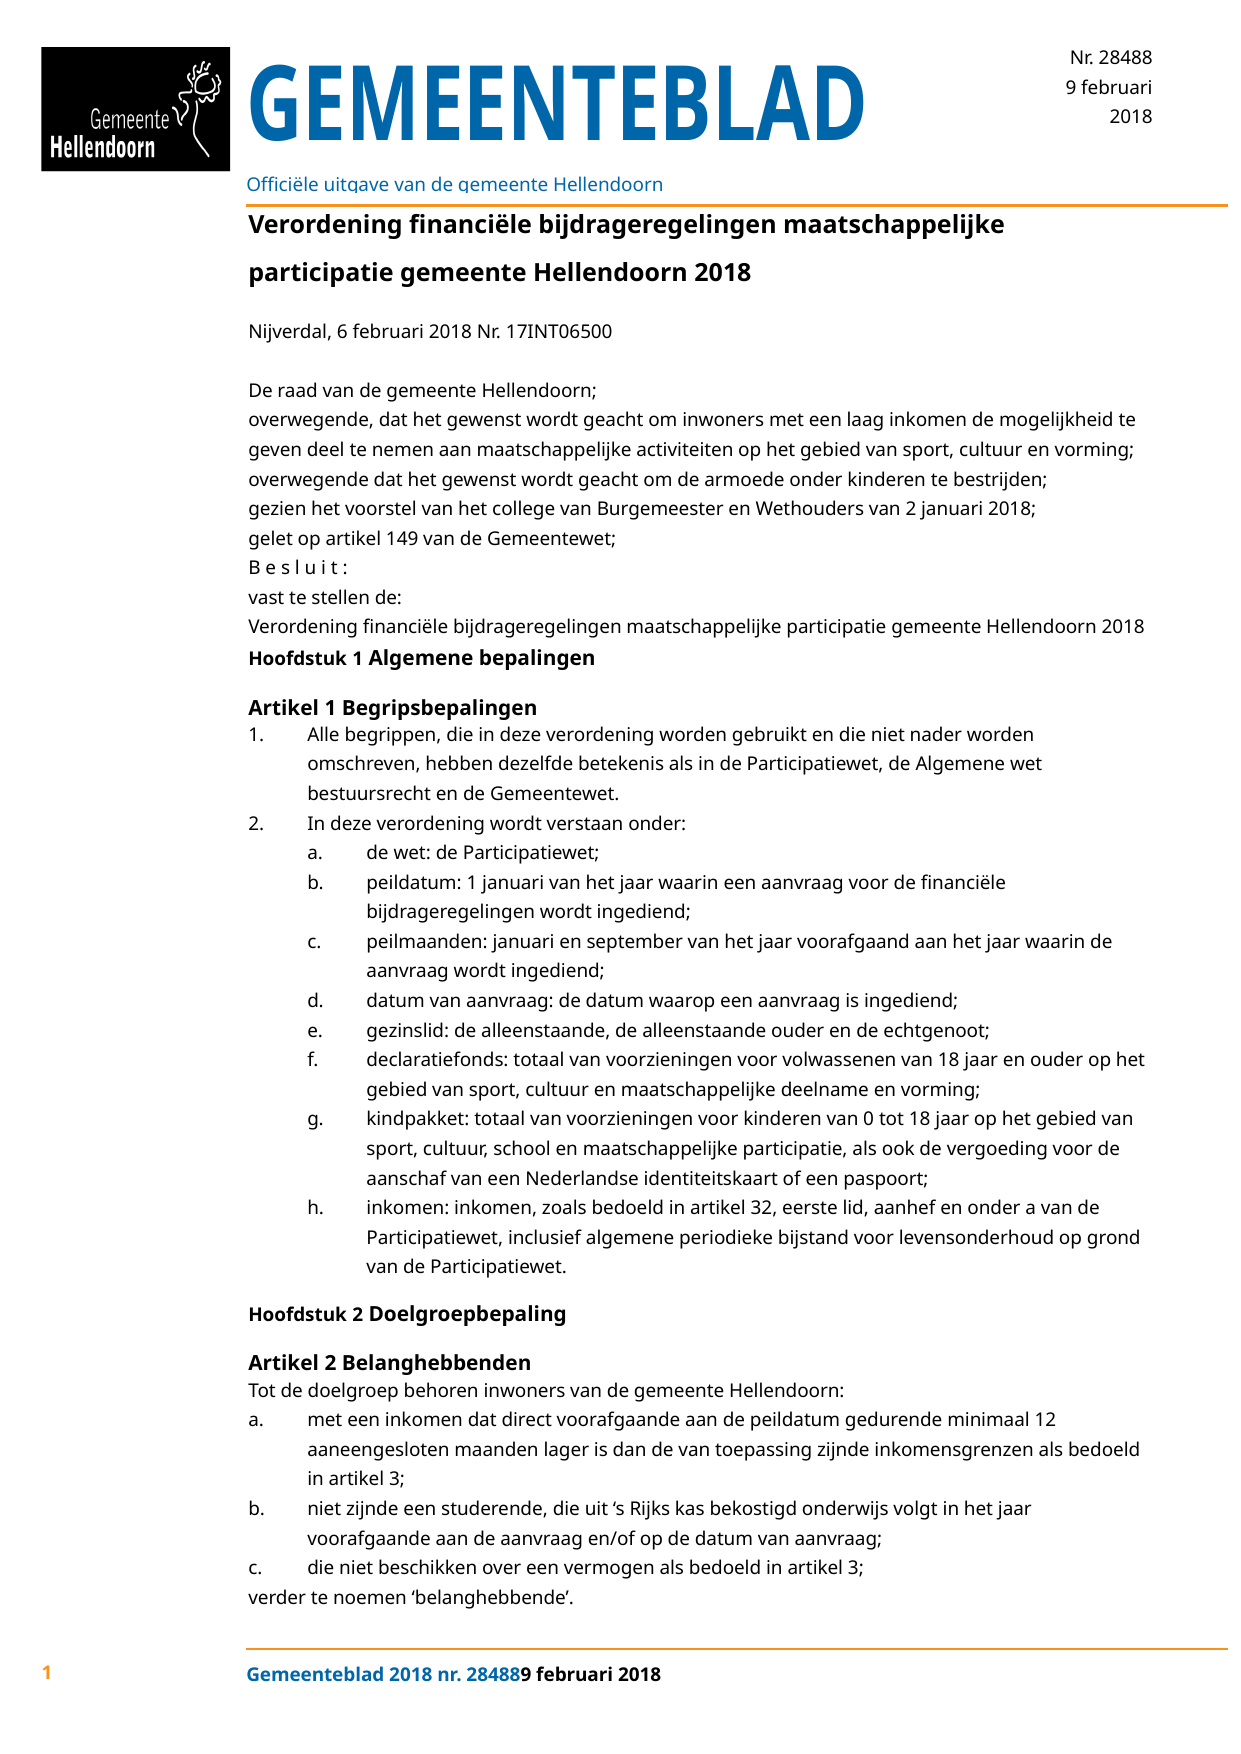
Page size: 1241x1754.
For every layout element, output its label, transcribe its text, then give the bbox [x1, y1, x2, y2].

text vast te stellen de: [248, 584, 1152, 610]
list inkomen: inkomen, zoals bedoeld in artikel 32, eerste lid, aanhef en onder a van de Participatiewet, inclusief algemene periodieke bijstand voor levensonderhoud op grond van de Participatiewet. [307, 1194, 1152, 1279]
text gezien het voorstel van het college van Burgemeester en Wethouders van 2 januari 2018; [248, 495, 1152, 521]
text overwegende, dat het gewenst wordt geacht om inwoners met een laag inkomen de mogelijkheid te geven deel te nemen aan maatschappelijke activiteiten op het gebied van sport, cultuur en vorming; [248, 407, 1152, 462]
text Hoofdstuk 1 Algemene bepalingen [248, 643, 1152, 672]
text Hoofdstuk 2 Doelgroepbepaling [248, 1299, 1152, 1328]
list gezinslid: de alleenstaande, de alleenstaande ouder en de echtgenoot; [307, 1017, 1152, 1043]
text Artikel 1 Begripsbepalingen [248, 693, 1152, 721]
list peilmaanden: januari en september van het jaar voorafgaand aan het jaar waarin de aanvraag wordt ingediend; [307, 928, 1152, 983]
list die niet beschikken over een vermogen als bedoeld in artikel 3; [248, 1554, 1152, 1580]
picture [41, 47, 231, 172]
text B e s l u i t : [248, 554, 1152, 580]
list kindpakket: totaal van voorzieningen voor kinderen van 0 tot 18 jaar op het gebied van sport, cultuur, school en maatschappelijke participatie, als ook de vergoeding voor de aanschaf van een Nederlandse identiteitskaart of een paspoort; [307, 1106, 1152, 1191]
text verder te noemen ‘belanghebbende’. [248, 1584, 1152, 1610]
text overwegende dat het gewenst wordt geacht om de armoede onder kinderen te bestrijden; [248, 466, 1152, 492]
list peildatum: 1 januari van het jaar waarin een aanvraag voor de financiële bijdrageregelingen wordt ingediend; [307, 869, 1152, 924]
text Verordening financiële bijdrageregelingen maatschappelijke participatie gemeente Hellendoorn 2018 [248, 614, 1152, 639]
list datum van aanvraag: de datum waarop een aanvraag is ingediend; [307, 987, 1152, 1013]
text Artikel 2 Belanghebbenden [248, 1348, 1152, 1377]
list de wet: de Participatiewet; [307, 839, 1152, 865]
list niet zijnde een studerende, die uit ‘s Rijks kas bekostigd onderwijs volgt in het jaar voorafgaande aan de aanvraag en/of op de datum van aanvraag; [248, 1495, 1152, 1551]
list declaratiefonds: totaal van voorzieningen voor volwassenen van 18 jaar en ouder op het gebied van sport, cultuur en maatschappelijke deelname en vorming; [307, 1046, 1152, 1102]
text De raad van de gemeente Hellendoorn; [248, 377, 1152, 403]
list met een inkomen dat direct voorafgaande aan de peildatum gedurende minimaal 12 aaneengesloten maanden lager is dan de van toepassing zijnde inkomensgrenzen als bedoeld in artikel 3; [248, 1406, 1152, 1491]
list Alle begrippen, die in deze verordening worden gebruikt en die niet nader worden omschreven, hebben dezelfde betekenis als in de Participatiewet, de Algemene wet bestuursrecht en de Gemeentewet. [248, 721, 1152, 806]
text Nijverdal, 6 februari 2018 Nr. 17INT06500 [248, 318, 1152, 344]
list In deze verordening wordt verstaan onder: [248, 810, 1152, 836]
text Verordening financiële bijdrageregelingen maatschappelijke participatie gemeente Hellendoorn 2018 [248, 207, 1152, 288]
text gelet op artikel 149 van de Gemeentewet; [248, 525, 1152, 551]
text Tot de doelgroep behoren inwoners van de gemeente Hellendoorn: [248, 1377, 1152, 1403]
